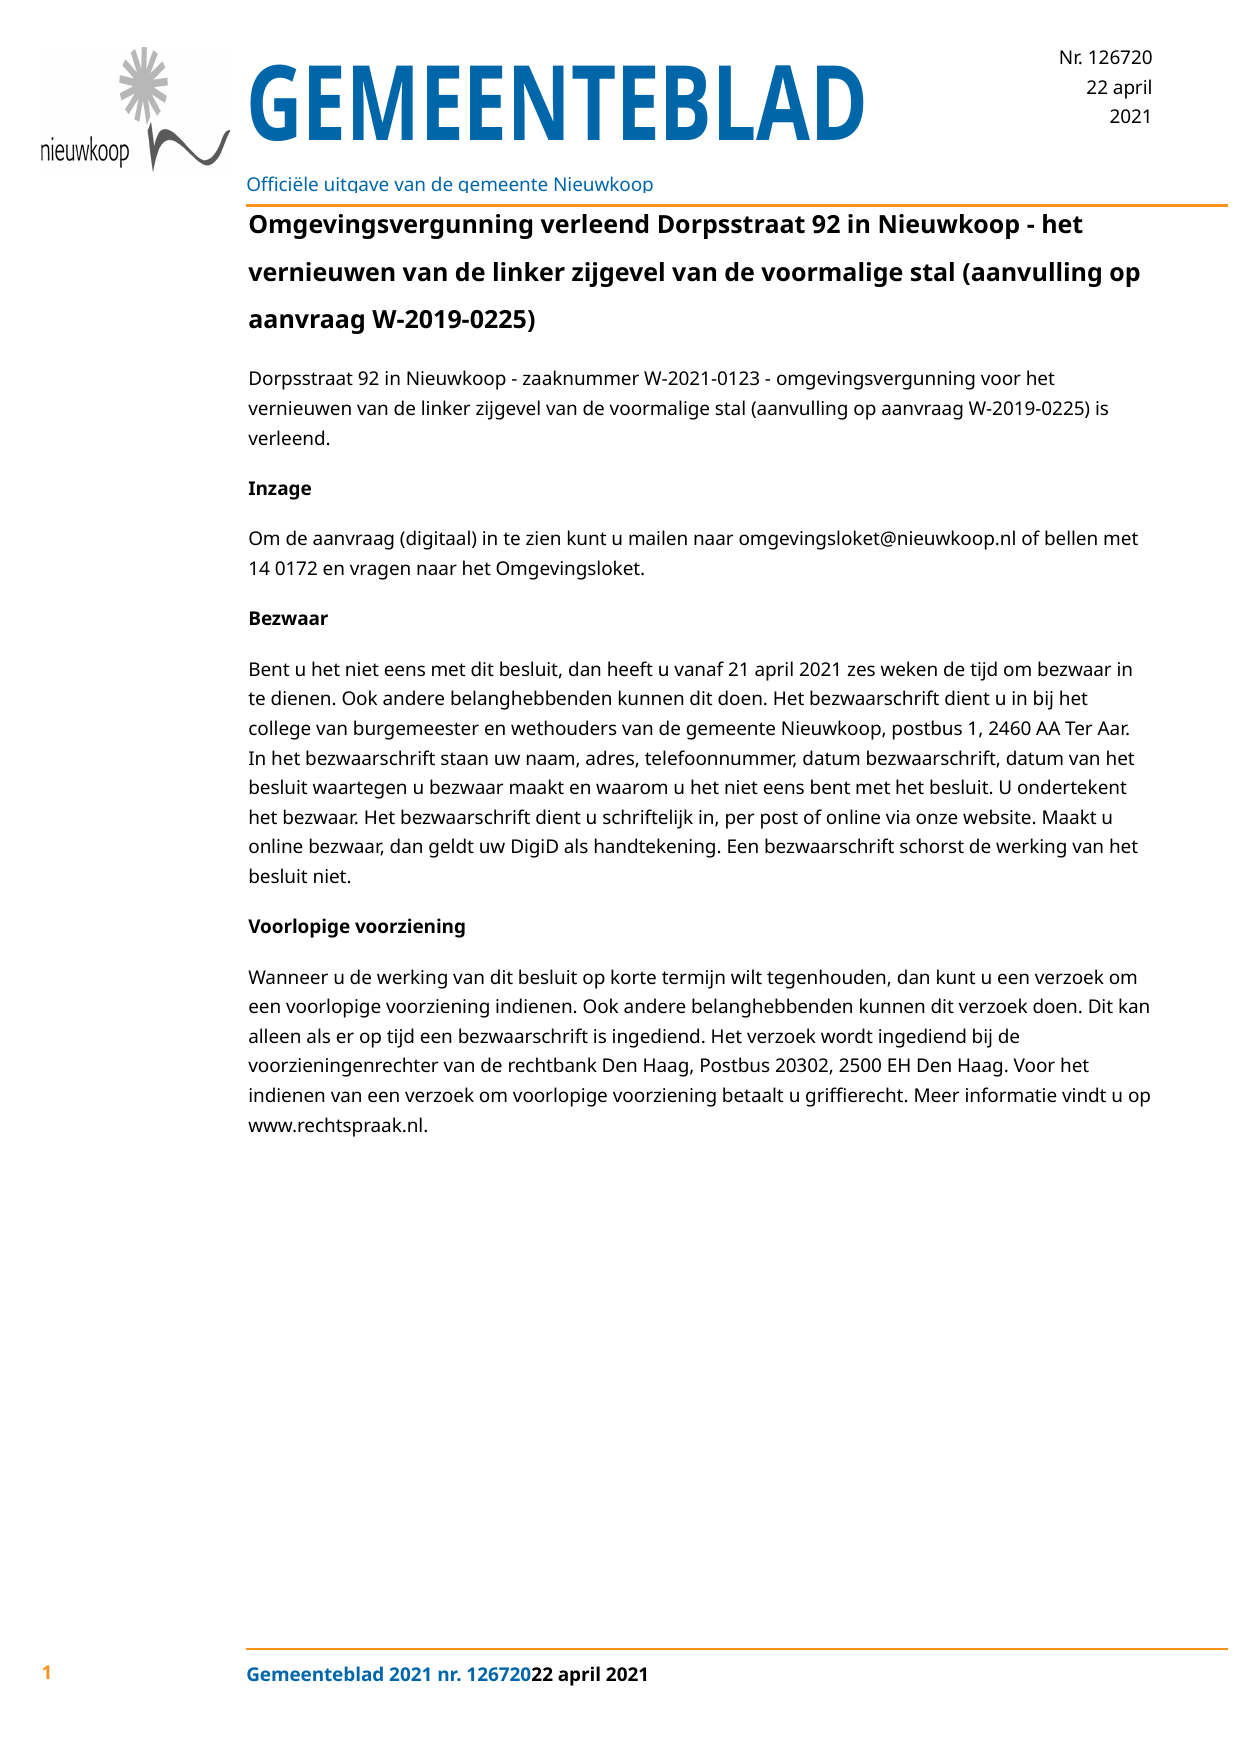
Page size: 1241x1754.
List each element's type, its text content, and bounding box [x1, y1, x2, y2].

text Om de aanvraag (digitaal) in te zien kunt u mailen naar omgevingsloket@nieuwkoop.nl of bellen met 14 0172 en vragen naar het Omgevingsloket. [248, 526, 1152, 581]
text Voorlopige voorziening [248, 913, 1152, 939]
text Inzage [248, 475, 1152, 501]
picture [41, 47, 231, 172]
text Bezwaar [248, 606, 1152, 631]
text Bent u het niet eens met dit besluit, dan heeft u vanaf 21 april 2021 zes weken de tijd om bezwaar in te dienen. Ook andere belanghebbenden kunnen dit doen. Het bezwaarschrift dient u in bij het college van burgemeester en wethouders van de gemeente Nieuwkoop, postbus 1, 2460 AA Ter Aar. In het bezwaarschrift staan uw naam, adres, telefoonnummer, datum bezwaarschrift, datum van het besluit waartegen u bezwaar maakt en waarom u het niet eens bent met het besluit. U ondertekent het bezwaar. Het bezwaarschrift dient u schriftelijk in, per post of online via onze website. Maakt u online bezwaar, dan geldt uw DigiD als handtekening. Een bezwaarschrift schorst de werking van het besluit niet. [248, 656, 1152, 889]
text Wanneer u de werking van dit besluit op korte termijn wilt tegenhouden, dan kunt u een verzoek om een voorlopige voorziening indienen. Ook andere belanghebbenden kunnen dit verzoek doen. Dit kan alleen als er op tijd een bezwaarschrift is ingediend. Het verzoek wordt ingediend bij de voorzieningenrechter van de rechtbank Den Haag, Postbus 20302, 2500 EH Den Haag. Voor het indienen van een verzoek om voorlopige voorziening betaalt u griffierecht. Meer informatie vindt u op www.rechtspraak.nl. [248, 964, 1152, 1137]
text Dorpsstraat 92 in Nieuwkoop - zaaknummer W-2021-0123 - omgevingsvergunning voor het vernieuwen van de linker zijgevel van de voormalige stal (aanvulling op aanvraag W-2019-0225) is verleend. [248, 366, 1152, 450]
text Omgevingsvergunning verleend Dorpsstraat 92 in Nieuwkoop - het vernieuwen van de linker zijgevel van de voormalige stal (aanvulling op aanvraag W-2019-0225) [248, 207, 1152, 336]
